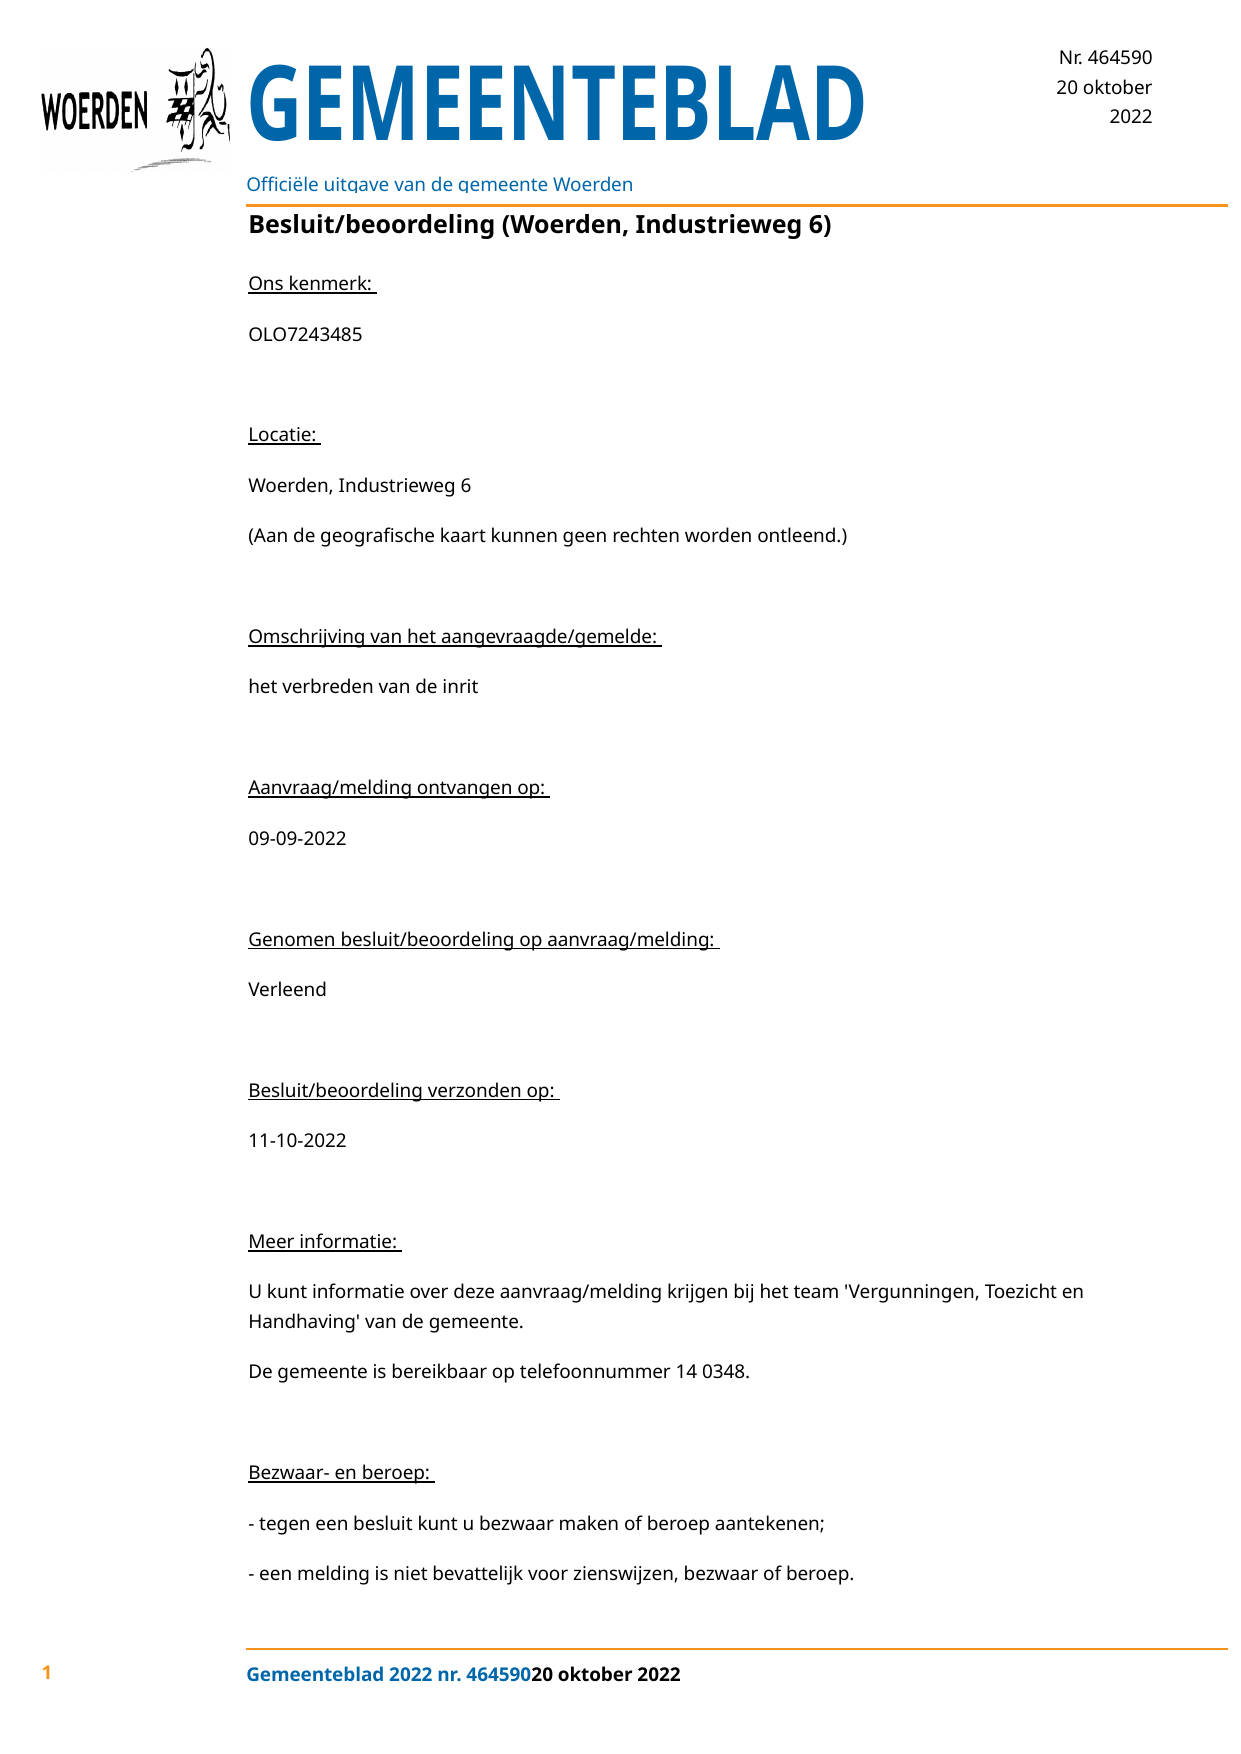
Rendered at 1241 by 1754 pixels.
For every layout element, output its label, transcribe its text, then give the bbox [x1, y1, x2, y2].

text Bezwaar- en beroep: [248, 1459, 1152, 1485]
text - een melding is niet bevattelijk voor zienswijzen, bezwaar of beroep. [248, 1560, 1152, 1586]
text het verbreden van de inrit [248, 674, 1152, 699]
text Verleend [248, 976, 1152, 1002]
text De gemeente is bereikbaar op telefoonnummer 14 0348. [248, 1359, 1152, 1384]
picture [41, 47, 231, 172]
text U kunt informatie over deze aanvraag/melding krijgen bij het team 'Vergunningen, Toezicht en Handhaving' van de gemeente. [248, 1279, 1152, 1334]
text Genomen besluit/beoordeling op aanvraag/melding: [248, 926, 1152, 951]
text Aanvraag/melding ontvangen op: [248, 774, 1152, 800]
text OLO7243485 [248, 321, 1152, 346]
text Woerden, Industrieweg 6 [248, 472, 1152, 498]
text - tegen een besluit kunt u bezwaar maken of beroep aantekenen; [248, 1510, 1152, 1536]
text Meer informatie: [248, 1228, 1152, 1254]
text Besluit/beoordeling (Woerden, Industrieweg 6) [248, 207, 1152, 241]
text 09-09-2022 [248, 825, 1152, 851]
text Ons kenmerk: [248, 270, 1152, 296]
text 11-10-2022 [248, 1127, 1152, 1153]
text (Aan de geografische kaart kunnen geen rechten worden ontleend.) [248, 522, 1152, 548]
text Besluit/beoordeling verzonden op: [248, 1077, 1152, 1103]
text Omschrijving van het aangevraagde/gemelde: [248, 623, 1152, 649]
text Locatie: [248, 422, 1152, 447]
